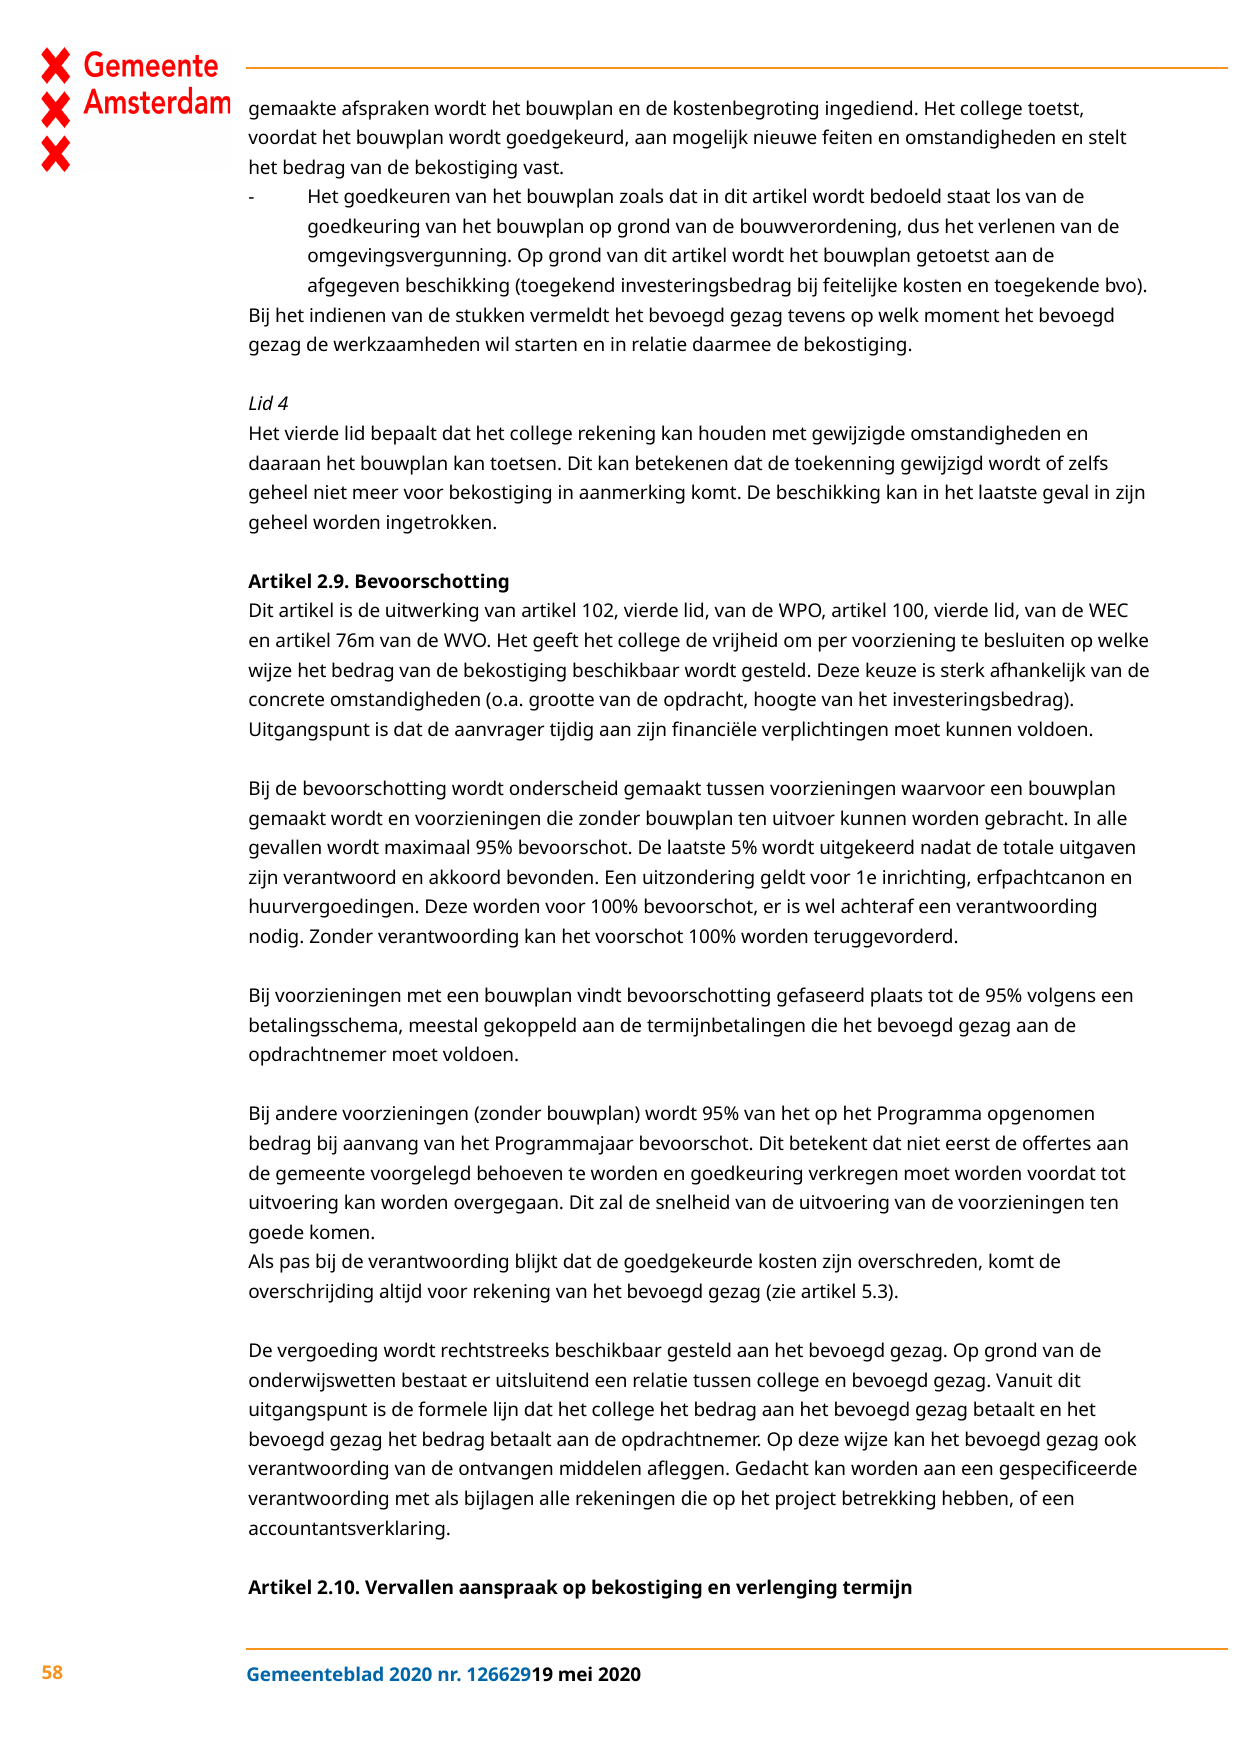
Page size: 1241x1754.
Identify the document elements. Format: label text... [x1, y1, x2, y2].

text De vergoeding wordt rechtstreeks beschikbaar gesteld aan het bevoegd gezag. Op grond van de onderwijswetten bestaat er uitsluitend een relatie tussen college en bevoegd gezag. Vanuit dit uitgangspunt is de formele lijn dat het college het bedrag aan het bevoegd gezag betaalt en het bevoegd gezag het bedrag betaalt aan de opdrachtnemer. Op deze wijze kan het bevoegd gezag ook verantwoording van de ontvangen middelen afleggen. Gedacht kan worden aan een gespecificeerde verantwoording met als bijlagen alle rekeningen die op het project betrekking hebben, of een accountantsverklaring. [248, 1337, 1152, 1541]
picture [41, 47, 231, 172]
text Lid 4 [248, 391, 1152, 416]
text Dit artikel is de uitwerking van artikel 102, vierde lid, van de WPO, artikel 100, vierde lid, van de WEC en artikel 76m van de WVO. Het geeft het college de vrijheid om per voorziening te besluiten op welke wijze het bedrag van de bekostiging beschikbaar wordt gesteld. Deze keuze is sterk afhankelijk van de concrete omstandigheden (o.a. grootte van de opdracht, hoogte van het investeringsbedrag). Uitgangspunt is dat de aanvrager tijdig aan zijn financiële verplichtingen moet kunnen voldoen. [248, 598, 1152, 742]
text gemaakte afspraken wordt het bouwplan en de kostenbegroting ingediend. Het college toetst, voordat het bouwplan wordt goedgekeurd, aan mogelijk nieuwe feiten en omstandigheden en stelt het bedrag van de bekostiging vast. [248, 95, 1152, 180]
list Het goedkeuren van het bouwplan zoals dat in dit artikel wordt bedoeld staat los van de goedkeuring van het bouwplan op grond van de bouwverordening, dus het verlenen van de omgevingsvergunning. Op grond van dit artikel wordt het bouwplan getoetst aan de afgegeven beschikking (toegekend investeringsbedrag bij feitelijke kosten en toegekende bvo). [248, 183, 1152, 298]
text Bij de bevoorschotting wordt onderscheid gemaakt tussen voorzieningen waarvoor een bouwplan gemaakt wordt en voorzieningen die zonder bouwplan ten uitvoer kunnen worden gebracht. In alle gevallen wordt maximaal 95% bevoorschot. De laatste 5% wordt uitgekeerd nadat de totale uitgaven zijn verantwoord en akkoord bevonden. Een uitzondering geldt voor 1e inrichting, erfpachtcanon en huurvergoedingen. Deze worden voor 100% bevoorschot, er is wel achteraf een verantwoording nodig. Zonder verantwoording kan het voorschot 100% worden teruggevorderd. [248, 775, 1152, 949]
text Bij andere voorzieningen (zonder bouwplan) wordt 95% van het op het Programma opgenomen bedrag bij aanvang van het Programmajaar bevoorschot. Dit betekent dat niet eerst de offertes aan de gemeente voorgelegd behoeven te worden en goedkeuring verkregen moet worden voordat tot uitvoering kan worden overgegaan. Dit zal de snelheid van de uitvoering van de voorzieningen ten goede komen. [248, 1101, 1152, 1245]
text Als pas bij de verantwoording blijkt dat de goedgekeurde kosten zijn overschreden, komt de overschrijding altijd voor rekening van het bevoegd gezag (zie artikel 5.3). [248, 1248, 1152, 1304]
text Bij het indienen van de stukken vermeldt het bevoegd gezag tevens op welk moment het bevoegd gezag de werkzaamheden wil starten en in relatie daarmee de bekostiging. [248, 302, 1152, 357]
text Bij voorzieningen met een bouwplan vindt bevoorschotting gefaseerd plaats tot de 95% volgens een betalingsschema, meestal gekoppeld aan de termijnbetalingen die het bevoegd gezag aan de opdrachtnemer moet voldoen. [248, 982, 1152, 1067]
text Artikel 2.9. Bevoorschotting [248, 568, 1152, 594]
text Het vierde lid bepaalt dat het college rekening kan houden met gewijzigde omstandigheden en daaraan het bouwplan kan toetsen. Dit kan betekenen dat de toekenning gewijzigd wordt of zelfs geheel niet meer voor bekostiging in aanmerking komt. De beschikking kan in het laatste geval in zijn geheel worden ingetrokken. [248, 420, 1152, 535]
text Artikel 2.10. Vervallen aanspraak op bekostiging en verlenging termijn [248, 1574, 1152, 1600]
